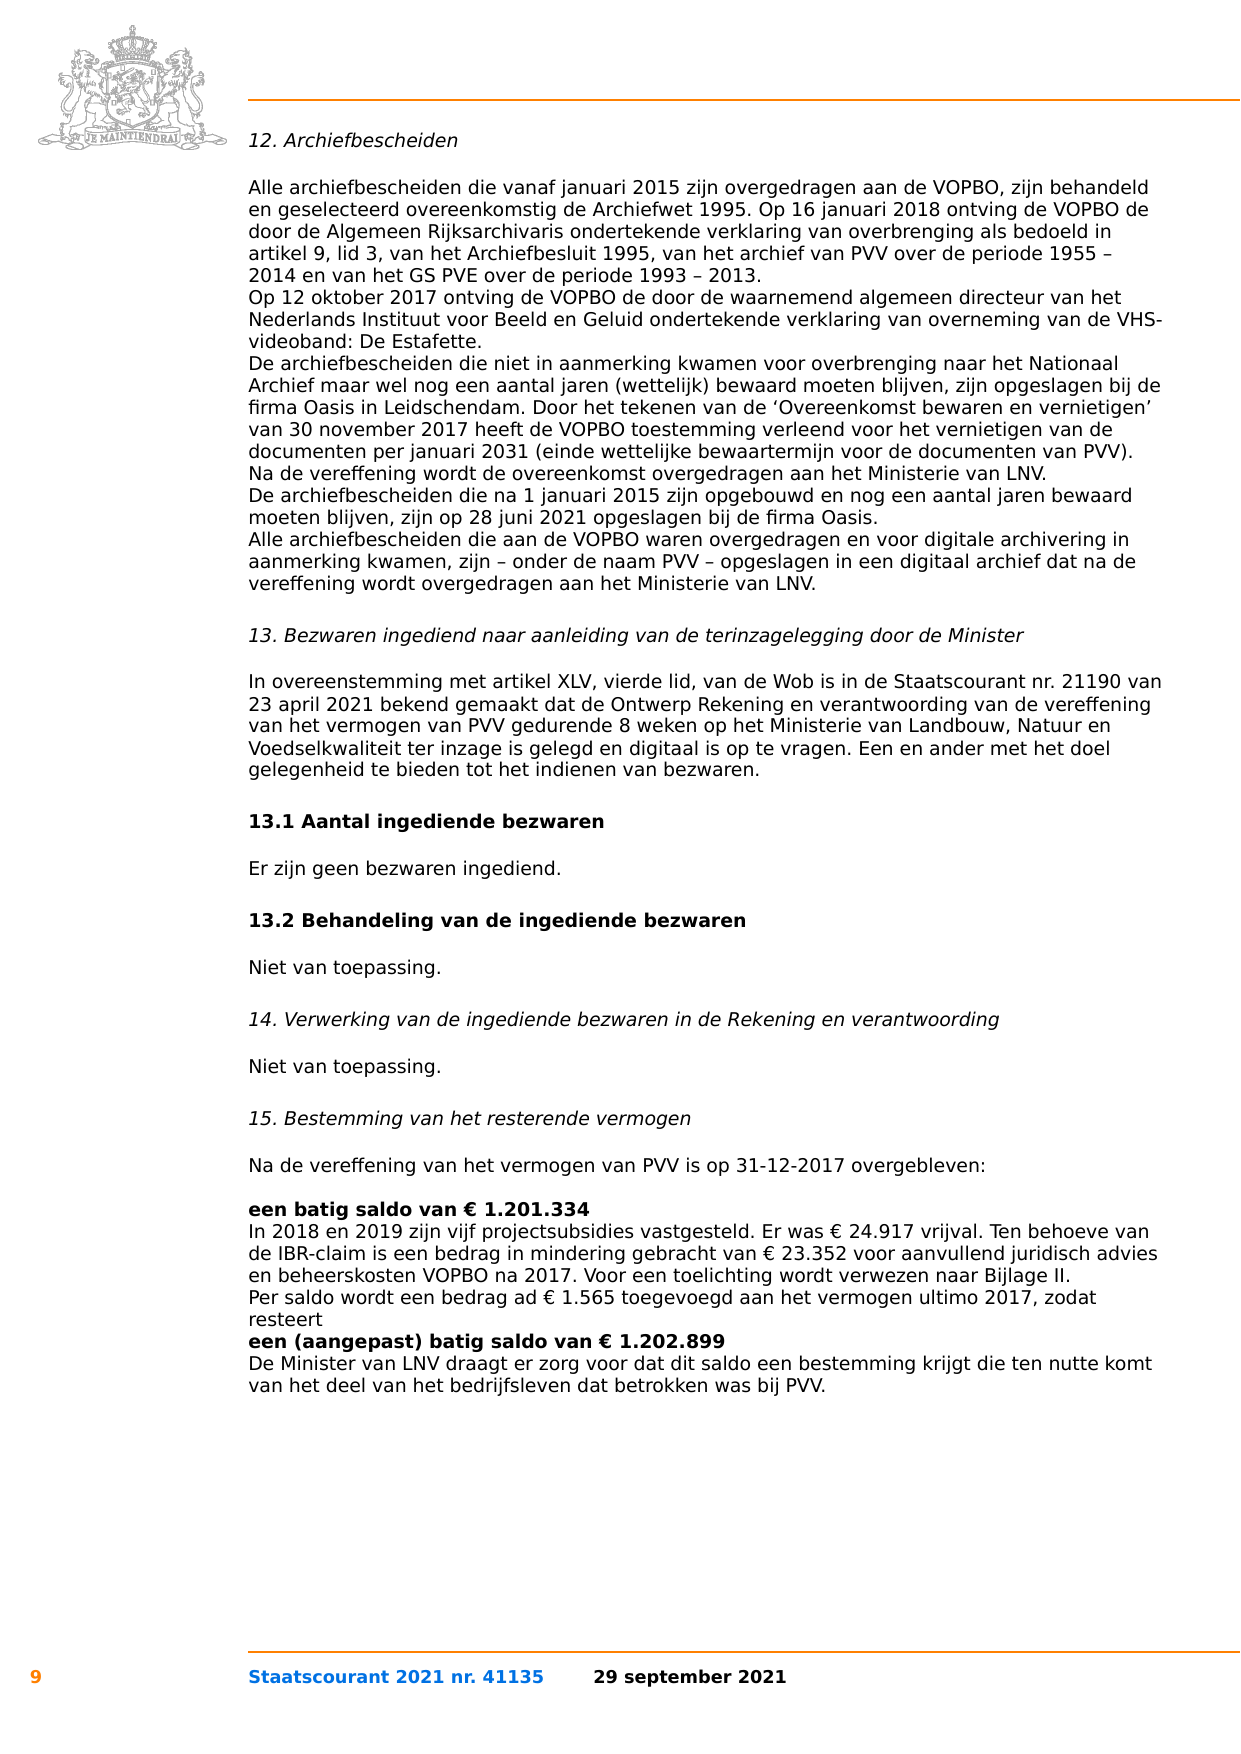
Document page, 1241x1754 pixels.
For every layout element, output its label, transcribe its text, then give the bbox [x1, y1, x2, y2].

text In 2018 en 2019 zijn vijf projectsubsidies vastgesteld. Er was € 24.917 vrijval. Ten behoeve van de IBR-claim is een bedrag in mindering gebracht van € 23.352 voor aanvullend juridisch advies en beheerskosten VOPBO na 2017. Voor een toelichting wordt verwezen naar Bijlage II. [248, 1221, 1163, 1287]
text In overeenstemming met artikel XLV, vierde lid, van de Wob is in de Staatscourant nr. 21190 van 23 april 2021 bekend gemaakt dat de Ontwerp Rekening en verantwoording van de vereffening van het vermogen van PVV gedurende 8 weken op het Ministerie van Landbouw, Natuur en Voedselkwaliteit ter inzage is gelegd en digitaal is op te vragen. Een en ander met het doel gelegenheid te bieden tot het indienen van bezwaren. [248, 671, 1163, 781]
text Op 12 oktober 2017 ontving de VOPBO de door de waarnemend algemeen directeur van het Nederlands Instituut voor Beeld en Geluid ondertekende verklaring van overneming van de VHS-videoband: De Estafette. [248, 287, 1163, 353]
text Na de vereffening van het vermogen van PVV is op 31-12-2017 overgebleven: [248, 1155, 1163, 1177]
subtitle 14. Verwerking van de ingediende bezwaren in de Rekening en verantwoording [248, 1009, 1163, 1031]
subtitle 12. Archiefbescheiden [248, 130, 1163, 152]
text Niet van toepassing. [248, 1056, 1163, 1078]
text Alle archiefbescheiden die aan de VOPBO waren overgedragen en voor digitale archivering in aanmerking kwamen, zijn – onder de naam PVV – opgeslagen in een digitaal archief dat na de vereffening wordt overgedragen aan het Ministerie van LNV. [248, 528, 1163, 594]
text Alle archiefbescheiden die vanaf januari 2015 zijn overgedragen aan de VOPBO, zijn behandeld en geselecteerd overeenkomstig de Archiefwet 1995. Op 16 januari 2018 ontving de VOPBO de door de Algemeen Rijksarchivaris ondertekende verklaring van overbrenging als bedoeld in artikel 9, lid 3, van het Archiefbesluit 1995, van het archief van PVV over de periode 1955 – 2014 en van het GS PVE over de periode 1993 – 2013. [248, 177, 1163, 287]
text een batig saldo van € 1.201.334 [248, 1199, 1163, 1221]
text een (aangepast) batig saldo van € 1.202.899 [248, 1331, 1163, 1353]
text De Minister van LNV draagt er zorg voor dat dit saldo een bestemming krijgt die ten nutte komt van het deel van het bedrijfsleven dat betrokken was bij PVV. [248, 1353, 1163, 1397]
subtitle 13.2 Behandeling van de ingediende bezwaren [248, 910, 1163, 932]
text Per saldo wordt een bedrag ad € 1.565 toegevoegd aan het vermogen ultimo 2017, zodat resteert [248, 1287, 1163, 1331]
subtitle 13.1 Aantal ingediende bezwaren [248, 811, 1163, 833]
subtitle 13. Bezwaren ingediend naar aanleiding van de terinzagelegging door de Minister [248, 624, 1163, 646]
text De archiefbescheiden die na 1 januari 2015 zijn opgebouwd en nog een aantal jaren bewaard moeten blijven, zijn op 28 juni 2021 opgeslagen bij de firma Oasis. [248, 484, 1163, 528]
subtitle 15. Bestemming van het resterende vermogen [248, 1108, 1163, 1130]
text De archiefbescheiden die niet in aanmerking kwamen voor overbrenging naar het Nationaal Archief maar wel nog een aantal jaren (wettelijk) bewaard moeten blijven, zijn opgeslagen bij de firma Oasis in Leidschendam. Door het tekenen van de ‘Overeenkomst bewaren en vernietigen’ van 30 november 2017 heeft de VOPBO toestemming verleend voor het vernietigen van de documenten per januari 2031 (einde wettelijke bewaartermijn voor de documenten van PVV). Na de vereffening wordt de overeenkomst overgedragen aan het Ministerie van LNV. [248, 353, 1163, 484]
picture [38, 25, 227, 150]
text Niet van toepassing. [248, 957, 1163, 979]
text Er zijn geen bezwaren ingediend. [248, 858, 1163, 880]
